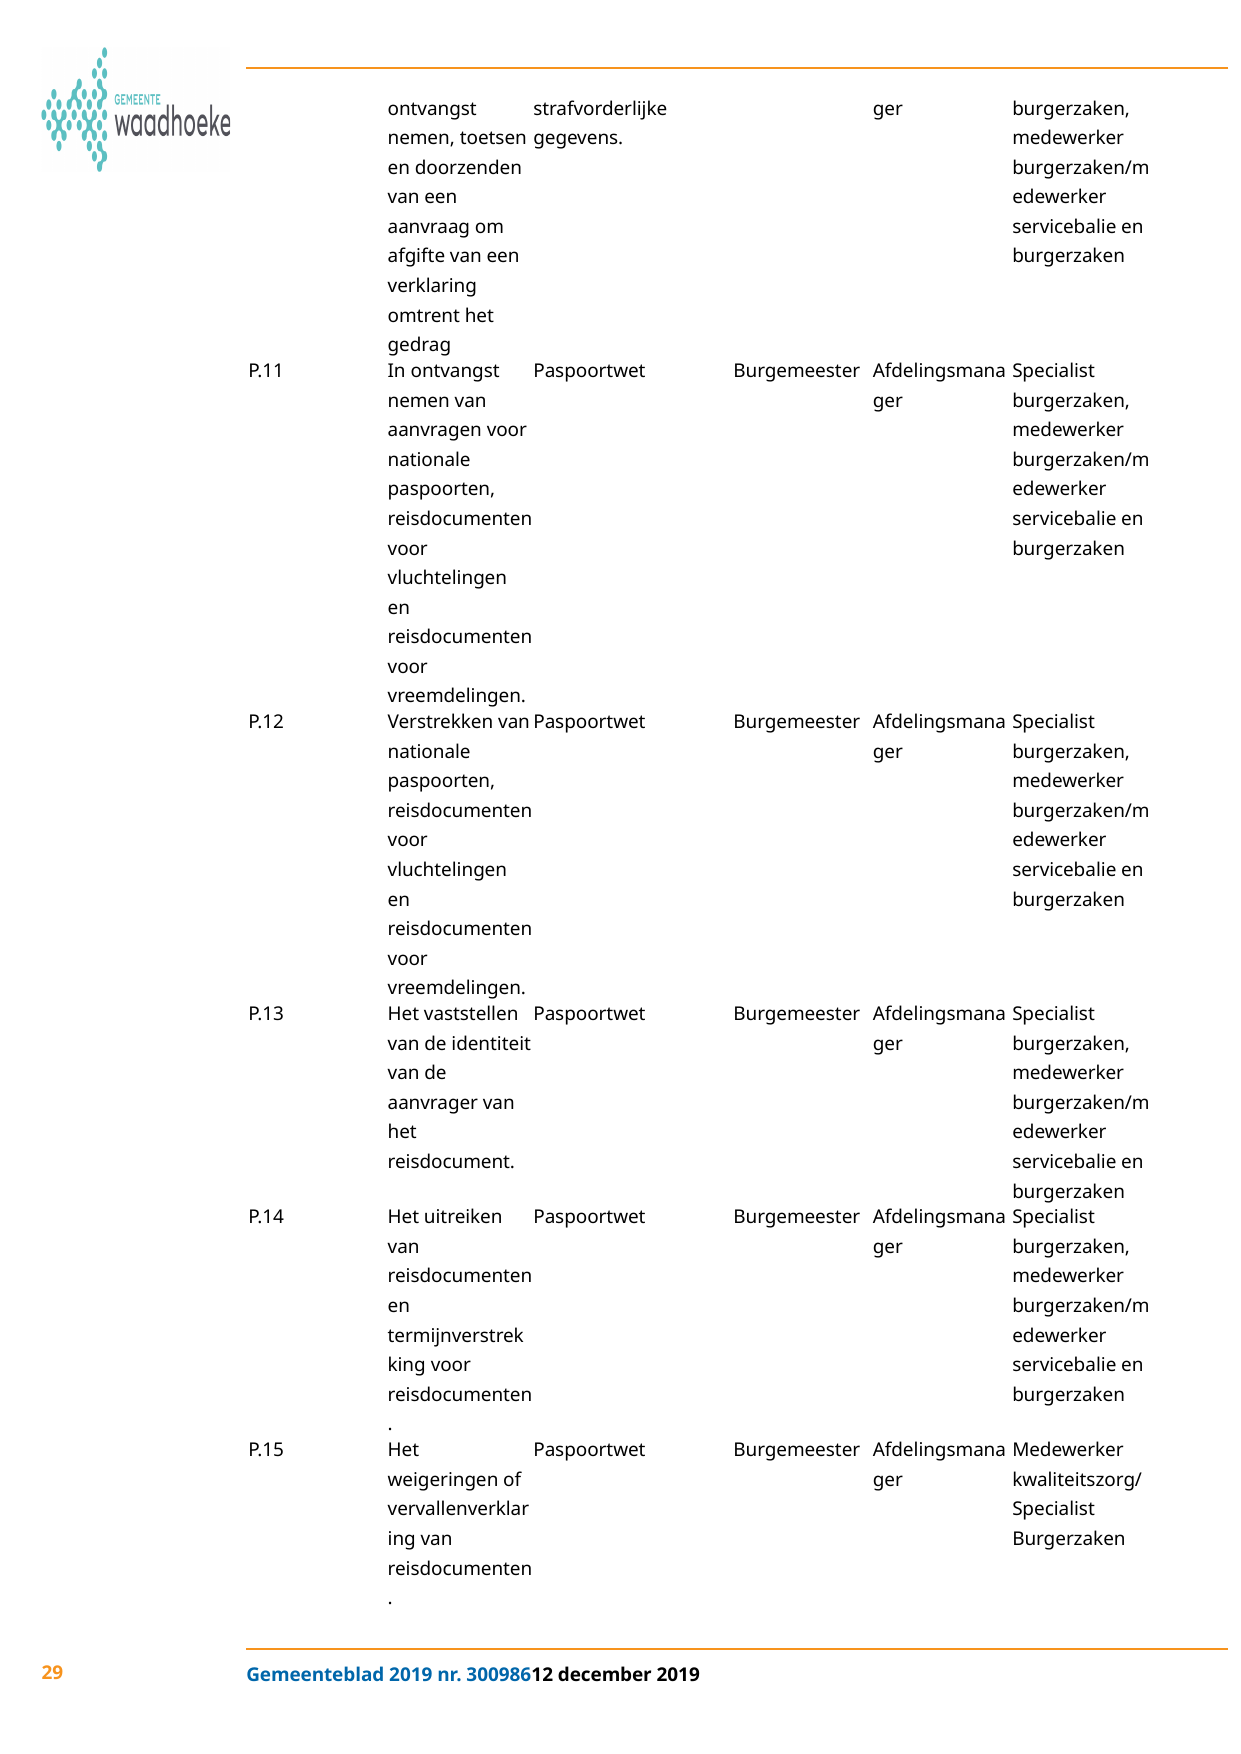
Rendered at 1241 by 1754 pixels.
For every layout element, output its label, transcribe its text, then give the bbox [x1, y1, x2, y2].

table_cell Burgemeester [733, 1436, 873, 1610]
picture [41, 47, 231, 172]
table_cell ger [873, 95, 1012, 357]
table_cell Afdelingsmanager [873, 708, 1012, 1000]
table_cell Burgemeester [733, 708, 873, 1000]
table_cell Afdelingsmanager [873, 1204, 1012, 1436]
table_cell Specialist burgerzaken, medewerker burgerzaken/medewerker servicebalie en burgerzaken [1012, 1204, 1152, 1436]
table_cell Paspoortwet [533, 1000, 733, 1203]
table_cell Afdelingsmanager [873, 1000, 1012, 1203]
table_cell Het uitreiken van reisdocumenten en termijnverstrekking voor reisdocumenten. [388, 1204, 533, 1436]
table_cell Afdelingsmanager [873, 1436, 1012, 1610]
table_cell P.13 [248, 1000, 387, 1203]
table_cell Verstrekken van nationale paspoorten, reisdocumenten voor vluchtelingen en reisdocumenten voor vreemdelingen. [388, 708, 533, 1000]
table_cell P.12 [248, 708, 387, 1000]
table_cell strafvorderlijke gegevens. [533, 95, 733, 357]
table_cell Burgemeester [733, 1204, 873, 1436]
table_cell Specialist burgerzaken, medewerker burgerzaken/medewerker servicebalie en burgerzaken [1012, 357, 1152, 708]
table_cell Paspoortwet [533, 357, 733, 708]
table_cell Specialist burgerzaken, medewerker burgerzaken/medewerker servicebalie en burgerzaken [1012, 1000, 1152, 1203]
table_cell P.14 [248, 1204, 387, 1436]
table_cell [248, 95, 387, 357]
table_cell Het weigeringen of vervallenverklaring van reisdocumenten. [388, 1436, 533, 1610]
table_cell P.11 [248, 357, 387, 708]
table_cell Paspoortwet [533, 1436, 733, 1610]
table_cell Paspoortwet [533, 708, 733, 1000]
table_cell ontvangst nemen, toetsen en doorzenden van een aanvraag om afgifte van een verklaring omtrent het gedrag [388, 95, 533, 357]
table_cell Het vaststellen van de identiteit van de aanvrager van het reisdocument. [388, 1000, 533, 1203]
table_cell Burgemeester [733, 357, 873, 708]
table_cell Burgemeester [733, 1000, 873, 1203]
table_cell burgerzaken, medewerker burgerzaken/medewerker servicebalie en burgerzaken [1012, 95, 1152, 357]
table_cell Paspoortwet [533, 1204, 733, 1436]
table_cell [733, 95, 873, 357]
table_cell In ontvangst nemen van aanvragen voor nationale paspoorten, reisdocumenten voor vluchtelingen en reisdocumenten voor vreemdelingen. [388, 357, 533, 708]
table_cell Medewerker kwaliteitszorg/Specialist Burgerzaken [1012, 1436, 1152, 1610]
table_cell P.15 [248, 1436, 387, 1610]
table_cell Specialist burgerzaken, medewerker burgerzaken/medewerker servicebalie en burgerzaken [1012, 708, 1152, 1000]
table_cell Afdelingsmanager [873, 357, 1012, 708]
